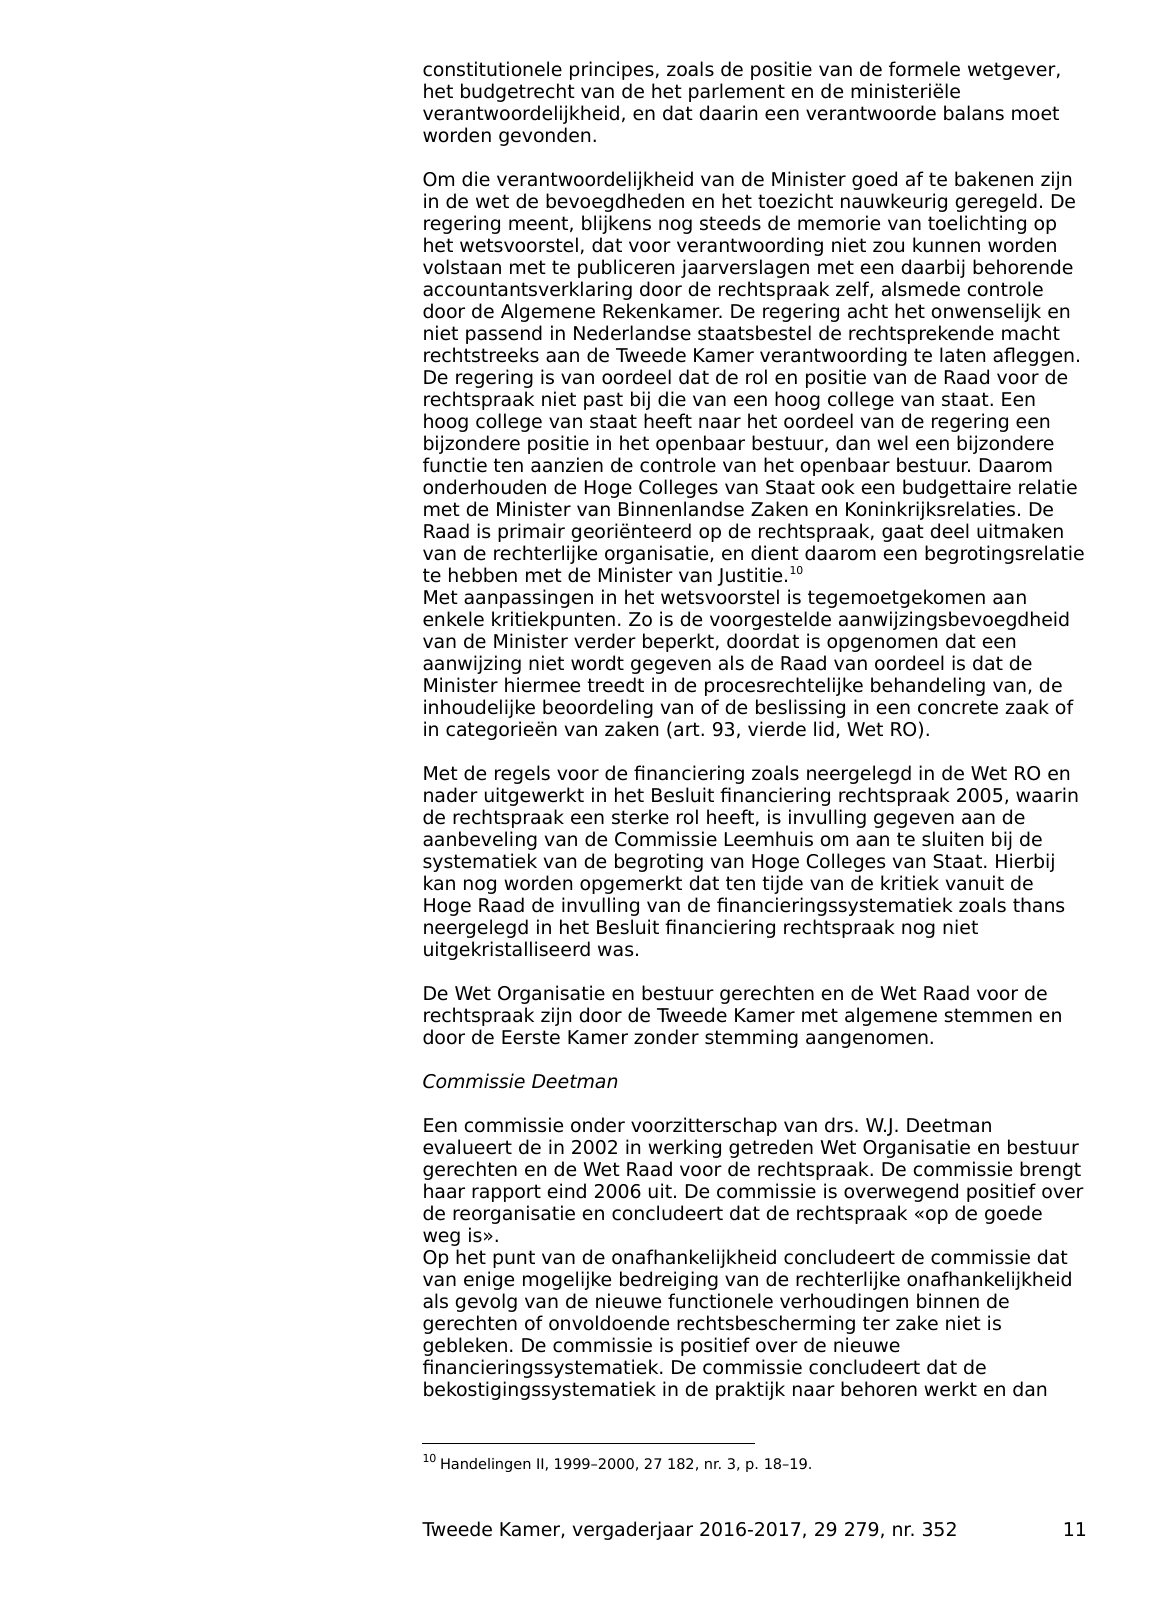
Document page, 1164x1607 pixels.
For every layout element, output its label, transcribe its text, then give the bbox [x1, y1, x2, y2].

text Met aanpassingen in het wetsvoorstel is tegemoetgekomen aan enkele kritiekpunten. Zo is de voorgestelde aanwijzingsbevoegdheid van de Minister verder beperkt, doordat is opgenomen dat een aanwijzing niet wordt gegeven als de Raad van oordeel is dat de Minister hiermee treedt in de procesrechtelijke behandeling van, de inhoudelijke beoordeling van of de beslissing in een concrete zaak of in categorieën van zaken (art. 93, vierde lid, Wet RO). [422, 587, 1087, 741]
subtitle Commissie Deetman [422, 1071, 1087, 1093]
text Met de regels voor de financiering zoals neergelegd in de Wet RO en nader uitgewerkt in het Besluit financiering rechtspraak 2005, waarin de rechtspraak een sterke rol heeft, is invulling gegeven aan de aanbeveling van de Commissie Leemhuis om aan te sluiten bij de systematiek van de begroting van Hoge Colleges van Staat. Hierbij kan nog worden opgemerkt dat ten tijde van de kritiek vanuit de Hoge Raad de invulling van de financieringssystematiek zoals thans neergelegd in het Besluit financiering rechtspraak nog niet uitgekristalliseerd was. [422, 763, 1087, 961]
text Handelingen II, 1999–2000, 27 182, nr. 3, p. 18–19. [422, 1452, 1087, 1474]
text Op het punt van de onafhankelijkheid concludeert de commissie dat van enige mogelijke bedreiging van de rechterlijke onafhankelijkheid als gevolg van de nieuwe functionele verhoudingen binnen de gerechten of onvoldoende rechtsbescherming ter zake niet is gebleken. De commissie is positief over de nieuwe financieringssystematiek. De commissie concludeert dat de bekostigingssystematiek in de praktijk naar behoren werkt en dan [422, 1247, 1087, 1401]
text constitutionele principes, zoals de positie van de formele wetgever, het budgetrecht van de het parlement en de ministeriële verantwoordelijkheid, en dat daarin een verantwoorde balans moet worden gevonden. [422, 59, 1087, 147]
text De Wet Organisatie en bestuur gerechten en de Wet Raad voor de rechtspraak zijn door de Tweede Kamer met algemene stemmen en door de Eerste Kamer zonder stemming aangenomen. [422, 983, 1087, 1049]
text Om die verantwoordelijkheid van de Minister goed af te bakenen zijn in de wet de bevoegdheden en het toezicht nauwkeurig geregeld. De regering meent, blijkens nog steeds de memorie van toelichting op het wetsvoorstel, dat voor verantwoording niet zou kunnen worden volstaan met te publiceren jaarverslagen met een daarbij behorende accountantsverklaring door de rechtspraak zelf, alsmede controle door de Algemene Rekenkamer. De regering acht het onwenselijk en niet passend in Nederlandse staatsbestel de rechtsprekende macht rechtstreeks aan de Tweede Kamer verantwoording te laten afleggen. De regering is van oordeel dat de rol en positie van de Raad voor de rechtspraak niet past bij die van een hoog college van staat. Een hoog college van staat heeft naar het oordeel van de regering een bijzondere positie in het openbaar bestuur, dan wel een bijzondere functie ten aanzien de controle van het openbaar bestuur. Daarom onderhouden de Hoge Colleges van Staat ook een budgettaire relatie met de Minister van Binnenlandse Zaken en Koninkrijksrelaties. De Raad is primair georiënteerd op de rechtspraak, gaat deel uitmaken van de rechterlijke organisatie, en dient daarom een begrotingsrelatie te hebben met de Minister van Justitie. [422, 169, 1087, 587]
text Een commissie onder voorzitterschap van drs. W.J. Deetman evalueert de in 2002 in werking getreden Wet Organisatie en bestuur gerechten en de Wet Raad voor de rechtspraak. De commissie brengt haar rapport eind 2006 uit. De commissie is overwegend positief over de reorganisatie en concludeert dat de rechtspraak «op de goede weg is». [422, 1115, 1087, 1247]
